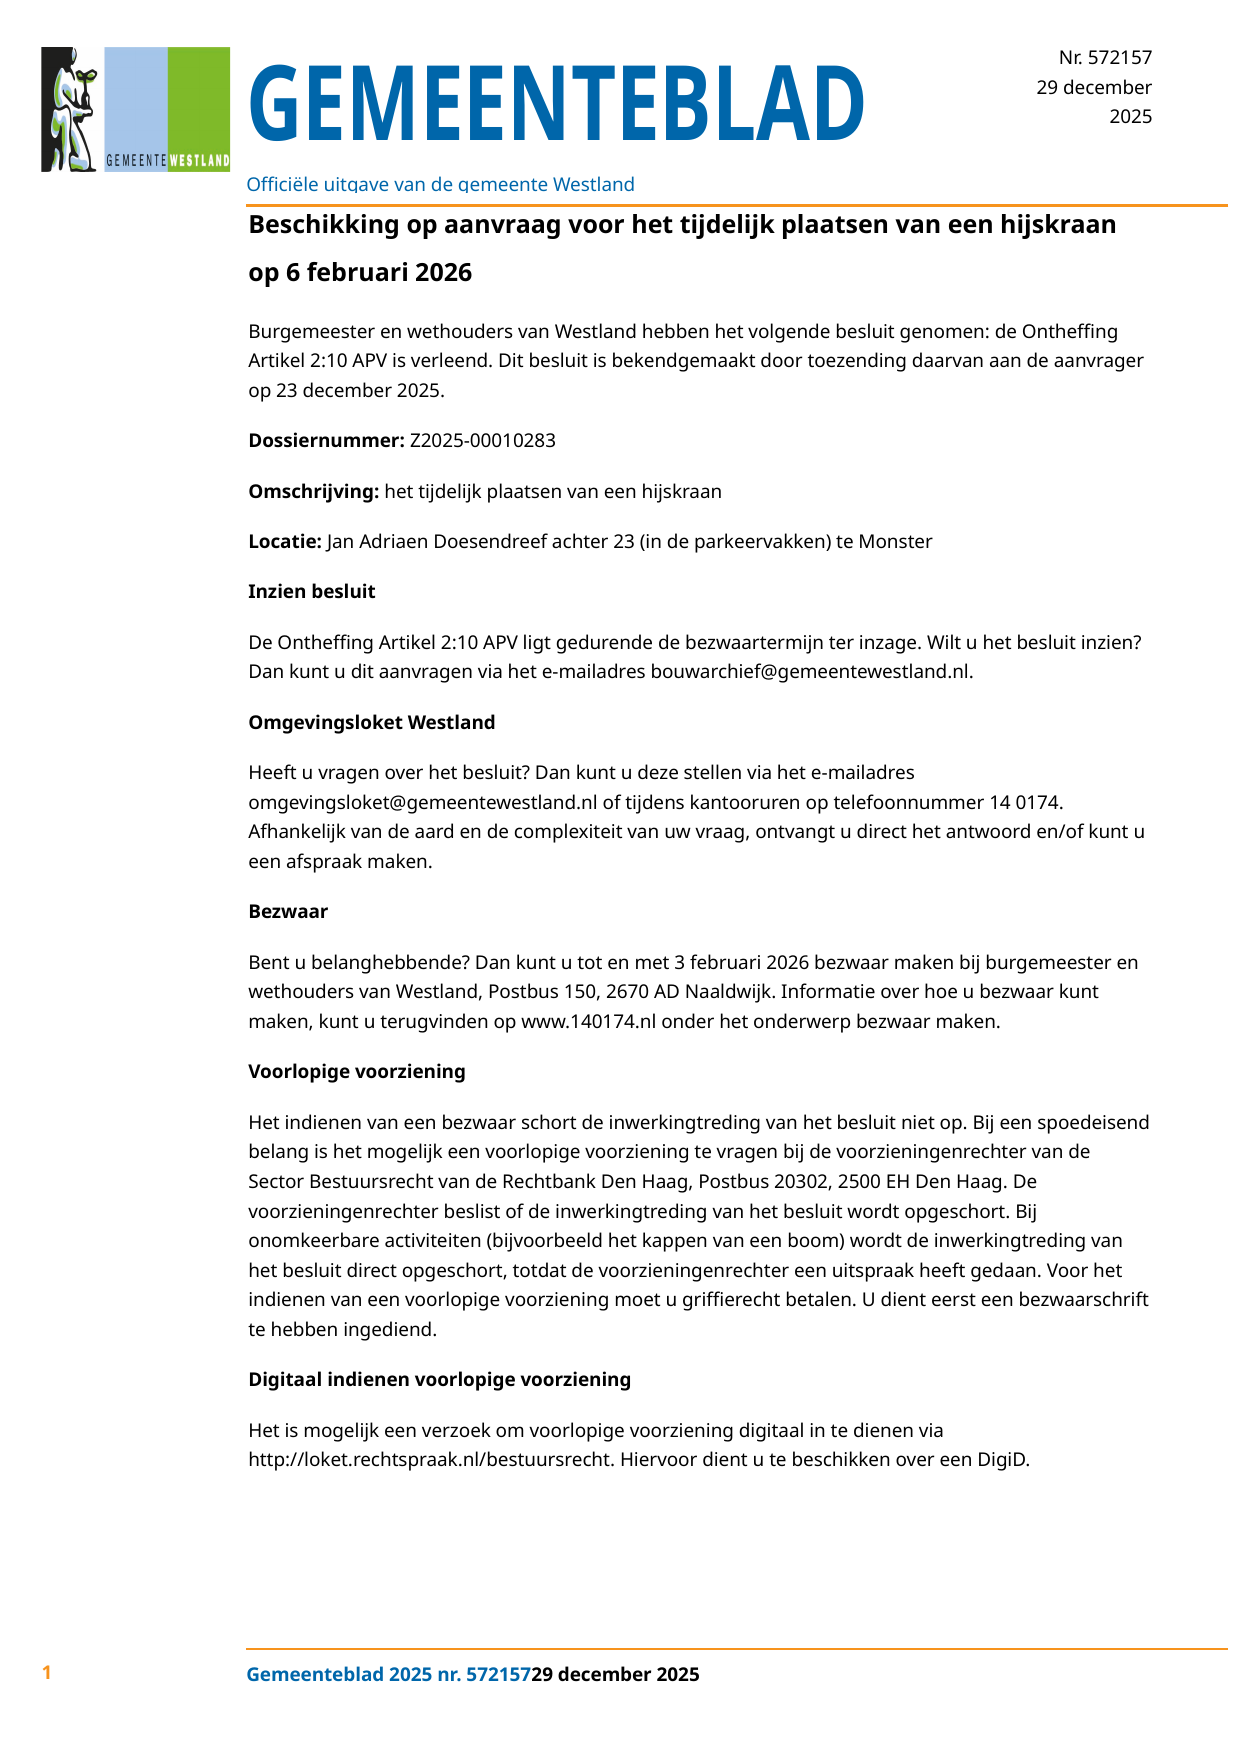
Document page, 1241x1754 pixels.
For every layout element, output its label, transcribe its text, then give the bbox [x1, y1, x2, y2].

text Digitaal indienen voorlopige voorziening [248, 1367, 1152, 1392]
text Het is mogelijk een verzoek om voorlopige voorziening digitaal in te dienen via http://loket.rechtspraak.nl/bestuursrecht. Hiervoor dient u te beschikken over een DigiD. [248, 1417, 1152, 1472]
text Inzien besluit [248, 579, 1152, 604]
text Locatie: Jan Adriaen Doesendreef achter 23 (in de parkeervakken) te Monster [248, 528, 1152, 554]
text Voorlopige voorziening [248, 1059, 1152, 1084]
text Omgevingsloket Westland [248, 709, 1152, 735]
text Heeft u vragen over het besluit? Dan kunt u deze stellen via het e-mailadres omgevingsloket@gemeentewestland.nl of tijdens kantooruren op telefoonnummer 14 0174. Afhankelijk van de aard en de complexiteit van uw vraag, ontvangt u direct het antwoord en/of kunt u een afspraak maken. [248, 759, 1152, 874]
text Beschikking op aanvraag voor het tijdelijk plaatsen van een hijskraan op 6 februari 2026 [248, 207, 1152, 288]
text De Ontheffing Artikel 2:10 APV ligt gedurende de bezwaartermijn ter inzage. Wilt u het besluit inzien? Dan kunt u dit aanvragen via het e-mailadres bouwarchief@gemeentewestland.nl. [248, 629, 1152, 684]
text Bent u belanghebbende? Dan kunt u tot en met 3 februari 2026 bezwaar maken bij burgemeester en wethouders van Westland, Postbus 150, 2670 AD Naaldwijk. Informatie over hoe u bezwaar kunt maken, kunt u terugvinden op www.140174.nl onder het onderwerp bezwaar maken. [248, 949, 1152, 1034]
text Burgemeester en wethouders van Westland hebben het volgende besluit genomen: de Ontheffing Artikel 2:10 APV is verleend. Dit besluit is bekendgemaakt door toezending daarvan aan de aanvrager op 23 december 2025. [248, 318, 1152, 403]
text Bezwaar [248, 899, 1152, 924]
picture [41, 47, 231, 172]
text Omschrijving: het tijdelijk plaatsen van een hijskraan [248, 478, 1152, 504]
text Dossiernummer: Z2025-00010283 [248, 427, 1152, 453]
text Het indienen van een bezwaar schort de inwerkingtreding van het besluit niet op. Bij een spoedeisend belang is het mogelijk een voorlopige voorziening te vragen bij de voorzieningenrechter van de Sector Bestuursrecht van de Rechtbank Den Haag, Postbus 20302, 2500 EH Den Haag. De voorzieningenrechter beslist of de inwerkingtreding van het besluit wordt opgeschort. Bij onomkeerbare activiteiten (bijvoorbeeld het kappen van een boom) wordt de inwerkingtreding van het besluit direct opgeschort, totdat de voorzieningenrechter een uitspraak heeft gedaan. Voor het indienen van een voorlopige voorziening moet u griffierecht betalen. U dient eerst een bezwaarschrift te hebben ingediend. [248, 1109, 1152, 1342]
